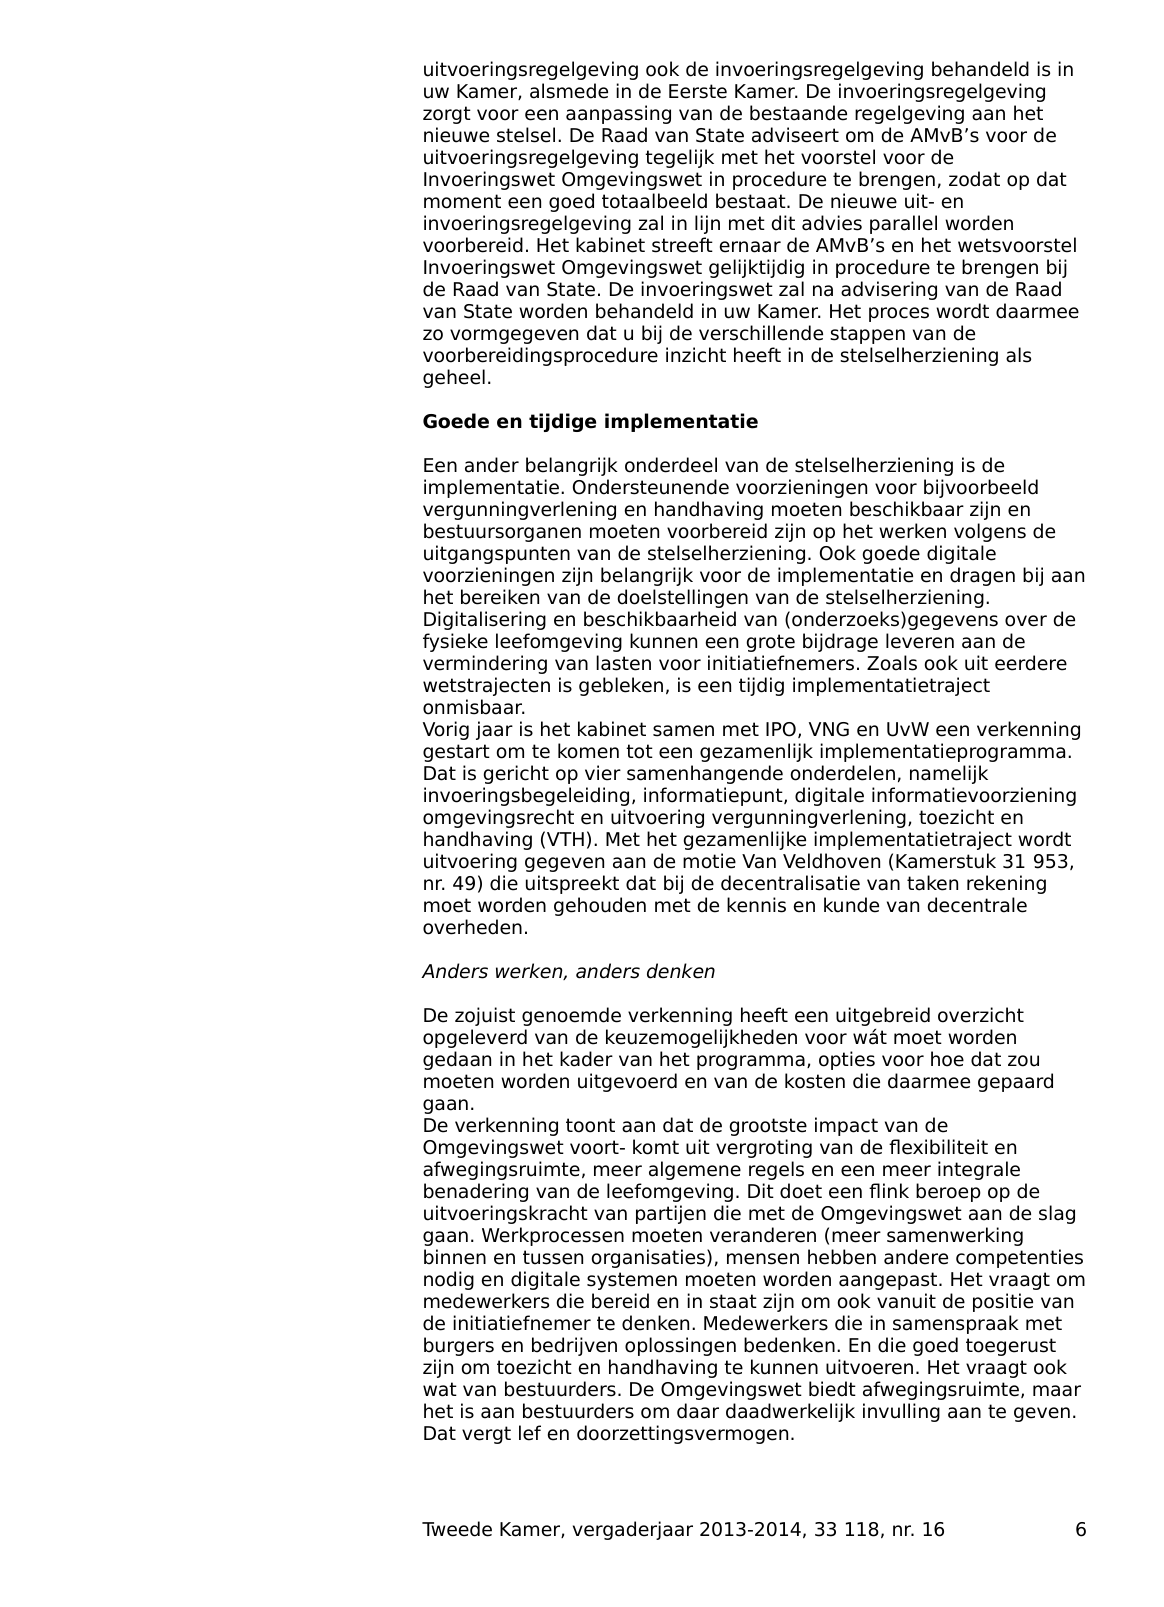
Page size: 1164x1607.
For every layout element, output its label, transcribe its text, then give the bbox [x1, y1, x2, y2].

subtitle Goede en tijdige implementatie [422, 411, 1087, 433]
subtitle Anders werken, anders denken [422, 961, 1087, 983]
text De verkenning toont aan dat de grootste impact van de Omgevingswet voort- komt uit vergroting van de flexibiliteit en afwegingsruimte, meer algemene regels en een meer integrale benadering van de leefomgeving. Dit doet een flink beroep op de uitvoeringskracht van partijen die met de Omgevingswet aan de slag gaan. Werkprocessen moeten veranderen (meer samenwerking binnen en tussen organisaties), mensen hebben andere competenties nodig en digitale systemen moeten worden aangepast. Het vraagt om medewerkers die bereid en in staat zijn om ook vanuit de positie van de initiatiefnemer te denken. Medewerkers die in samenspraak met burgers en bedrijven oplossingen bedenken. En die goed toegerust zijn om toezicht en handhaving te kunnen uitvoeren. Het vraagt ook wat van bestuurders. De Omgevingswet biedt afwegingsruimte, maar het is aan bestuurders om daar daadwerkelijk invulling aan te geven. Dat vergt lef en doorzettingsvermogen. [422, 1115, 1087, 1444]
text De zojuist genoemde verkenning heeft een uitgebreid overzicht opgeleverd van de keuzemogelijkheden voor wát moet worden gedaan in het kader van het programma, opties voor hoe dat zou moeten worden uitgevoerd en van de kosten die daarmee gepaard gaan. [422, 1005, 1087, 1115]
text Een ander belangrijk onderdeel van de stelselherziening is de implementatie. Ondersteunende voorzieningen voor bijvoorbeeld vergunningverlening en handhaving moeten beschikbaar zijn en bestuursorganen moeten voorbereid zijn op het werken volgens de uitgangspunten van de stelselherziening. Ook goede digitale voorzieningen zijn belangrijk voor de implementatie en dragen bij aan het bereiken van de doelstellingen van de stelselherziening. Digitalisering en beschikbaarheid van (onderzoeks)gegevens over de fysieke leefomgeving kunnen een grote bijdrage leveren aan de vermindering van lasten voor initiatiefnemers. Zoals ook uit eerdere wetstrajecten is gebleken, is een tijdig implementatietraject onmisbaar. [422, 455, 1087, 719]
text Vorig jaar is het kabinet samen met IPO, VNG en UvW een verkenning gestart om te komen tot een gezamenlijk implementatieprogramma. Dat is gericht op vier samenhangende onderdelen, namelijk invoeringsbegeleiding, informatiepunt, digitale informatievoorziening omgevingsrecht en uitvoering vergunningverlening, toezicht en handhaving (VTH). Met het gezamenlijke implementatietraject wordt uitvoering gegeven aan de motie Van Veldhoven (Kamerstuk 31 953, nr. 49) die uitspreekt dat bij de decentralisatie van taken rekening moet worden gehouden met de kennis en kunde van decentrale overheden. [422, 719, 1087, 939]
text uitvoeringsregelgeving ook de invoeringsregelgeving behandeld is in uw Kamer, alsmede in de Eerste Kamer. De invoeringsregelgeving zorgt voor een aanpassing van de bestaande regelgeving aan het nieuwe stelsel. De Raad van State adviseert om de AMvB’s voor de uitvoeringsregelgeving tegelijk met het voorstel voor de Invoeringswet Omgevingswet in procedure te brengen, zodat op dat moment een goed totaalbeeld bestaat. De nieuwe uit- en invoeringsregelgeving zal in lijn met dit advies parallel worden voorbereid. Het kabinet streeft ernaar de AMvB’s en het wetsvoorstel Invoeringswet Omgevingswet gelijktijdig in procedure te brengen bij de Raad van State. De invoeringswet zal na advisering van de Raad van State worden behandeld in uw Kamer. Het proces wordt daarmee zo vormgegeven dat u bij de verschillende stappen van de voorbereidingsprocedure inzicht heeft in de stelselherziening als geheel. [422, 59, 1087, 389]
